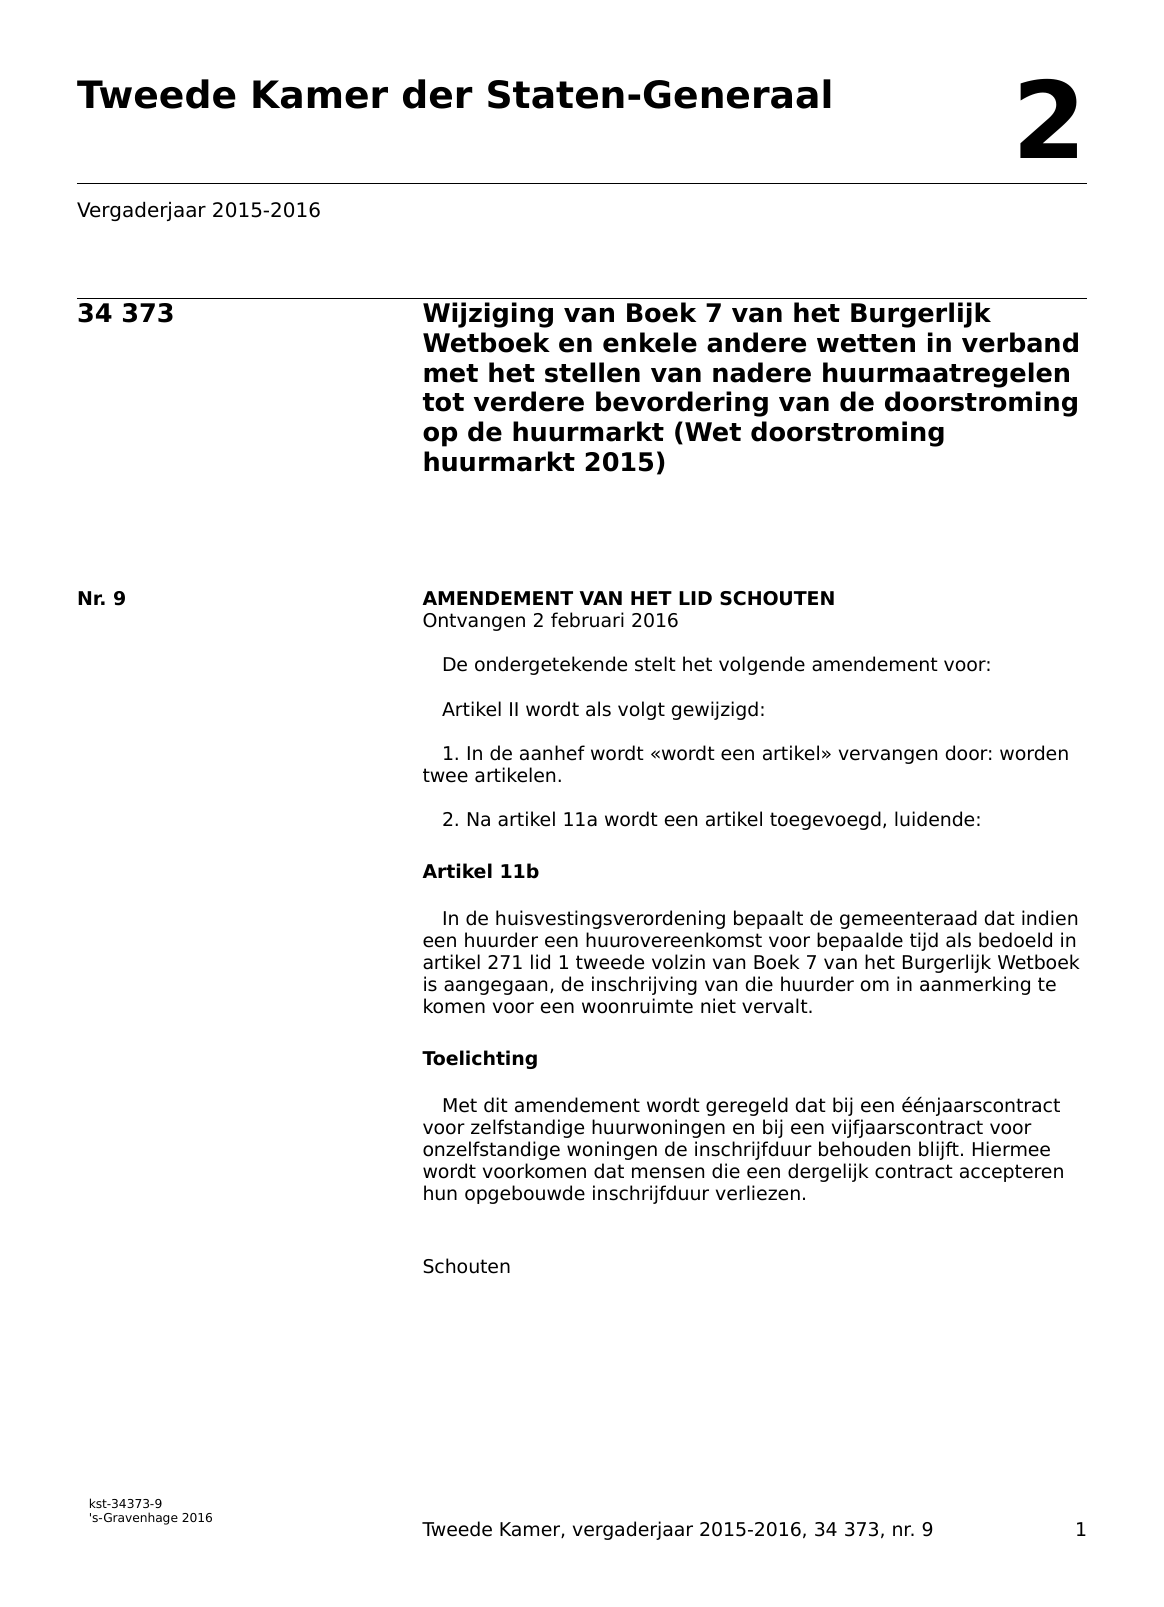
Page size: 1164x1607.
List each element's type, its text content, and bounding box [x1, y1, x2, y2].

subtitle 34 373 Wijziging van Boek 7 van het Burgerlijk Wetboek en enkele andere wetten in verband met het stellen van nadere huurmaatregelen tot verdere bevordering van de doorstroming op de huurmarkt (Wet doorstroming huurmarkt 2015) [77, 299, 1087, 477]
table_cell Vergaderjaar 2015-2016 [77, 184, 1087, 298]
table_header Tweede Kamer der Staten-Generaal [77, 59, 886, 183]
table_header 2 [886, 59, 1087, 183]
text 2. Na artikel 11a wordt een artikel toegevoegd, luidende: [422, 809, 1087, 831]
subtitle Toelichting [422, 1048, 1087, 1069]
text De ondergetekende stelt het volgende amendement voor: [422, 654, 1087, 676]
text In de huisvestingsverordening bepaalt de gemeenteraad dat indien een huurder een huurovereenkomst voor bepaalde tijd als bedoeld in artikel 271 lid 1 tweede volzin van Boek 7 van het Burgerlijk Wetboek is aangegaan, de inschrijving van die huurder om in aanmerking te komen voor een woonruimte niet vervalt. [422, 908, 1087, 1018]
text 's-Gravenhage 2016 [88, 1511, 323, 1525]
text Artikel II wordt als volgt gewijzigd: [422, 698, 1087, 720]
text Ontvangen 2 februari 2016 [422, 610, 1087, 632]
subtitle Nr. 9 AMENDEMENT VAN HET LID SCHOUTEN [77, 588, 1087, 610]
text kst-34373-9 [88, 1497, 323, 1511]
subtitle Artikel 11b [422, 861, 1087, 883]
text 1. In de aanhef wordt «wordt een artikel» vervangen door: worden twee artikelen. [422, 743, 1087, 787]
text Schouten [422, 1234, 1087, 1278]
text Met dit amendement wordt geregeld dat bij een éénjaarscontract voor zelfstandige huurwoningen en bij een vijfjaarscontract voor onzelfstandige woningen de inschrijfduur behouden blijft. Hiermee wordt voorkomen dat mensen die een dergelijk contract accepteren hun opgebouwde inschrijfduur verliezen. [422, 1094, 1087, 1204]
